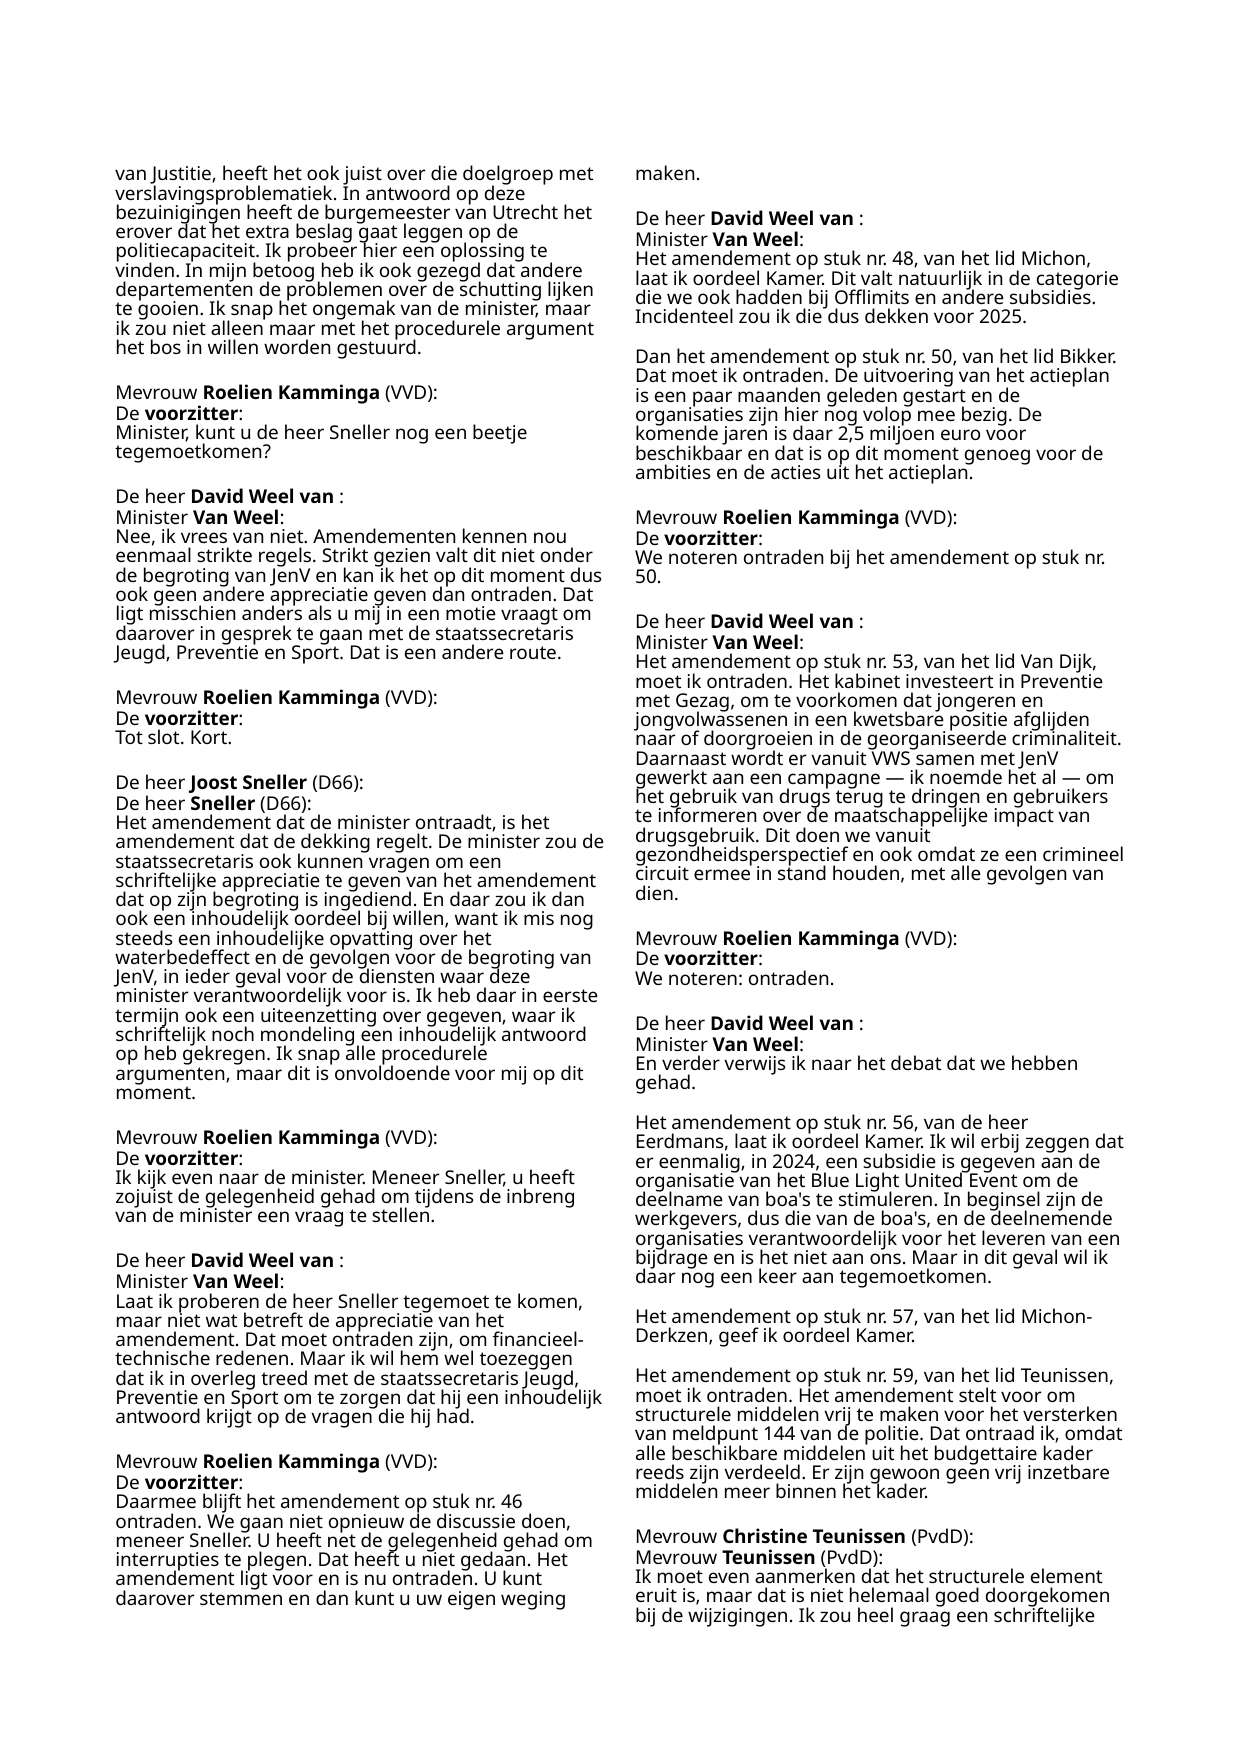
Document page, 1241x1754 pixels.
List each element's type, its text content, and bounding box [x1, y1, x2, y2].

text Dan het amendement op stuk nr. 50, van het lid Bikker. Dat moet ik ontraden. De uitvoering van het actieplan is een paar maanden geleden gestart en de organisaties zijn hier nog volop mee bezig. De komende jaren is daar 2,5 miljoen euro voor beschikbaar en dat is op dit moment genoeg voor de ambities en de acties uit het actieplan. [635, 348, 1125, 483]
text Minister Van Weel: [635, 231, 1125, 250]
text Mevrouw Roelien Kamminga (VVD): [115, 1448, 605, 1474]
text Daarmee blijft het amendement op stuk nr. 46 ontraden. We gaan niet opnieuw de discussie doen, meneer Sneller. U heeft net de gelegenheid gehad om interrupties te plegen. Dat heeft u niet gedaan. Het amendement ligt voor en is nu ontraden. U kunt daarover stemmen en dan kunt u uw eigen weging [115, 1493, 605, 1609]
text Het amendement op stuk nr. 48, van het lid Michon, laat ik oordeel Kamer. Dit valt natuurlijk in de categorie die we ook hadden bij Offlimits en andere subsidies. Incidenteel zou ik die dus dekken voor 2025. [635, 250, 1125, 327]
text Minister Van Weel: [115, 509, 605, 528]
text De heer David Weel van : [115, 1248, 605, 1273]
text De heer David Weel van : [635, 1010, 1125, 1036]
text De heer David Weel van : [635, 608, 1125, 634]
text Nee, ik vrees van niet. Amendementen kennen nou eenmaal strikte regels. Strikt gezien valt dit niet onder de begroting van JenV en kan ik het op dit moment dus ook geen andere appreciatie geven dan ontraden. Dat ligt misschien anders als u mij in een motie vraagt om daarover in gesprek te gaan met de staatssecretaris Jeugd, Preventie en Sport. Dat is een andere route. [115, 528, 605, 663]
text En verder verwijs ik naar het debat dat we hebben gehad. [635, 1055, 1125, 1093]
text De heer Sneller (D66): [115, 795, 605, 814]
text Mevrouw Roelien Kamminga (VVD): [635, 925, 1125, 950]
text Het amendement op stuk nr. 57, van het lid Michon-Derkzen, geef ik oordeel Kamer. [635, 1308, 1125, 1347]
text Minister, kunt u de heer Sneller nog een beetje tegemoetkomen? [115, 424, 605, 462]
text Tot slot. Kort. [115, 729, 605, 748]
text Minister Van Weel: [635, 1036, 1125, 1055]
text De voorzitter: [115, 710, 605, 729]
text De voorzitter: [115, 1474, 605, 1493]
text Mevrouw Roelien Kamminga (VVD): [115, 379, 605, 404]
text De voorzitter: [635, 950, 1125, 970]
text Het amendement dat de minister ontraadt, is het amendement dat de dekking regelt. De minister zou de staatssecretaris ook kunnen vragen om een schriftelijke appreciatie te geven van het amendement dat op zijn begroting is ingediend. En daar zou ik dan ook een inhoudelijk oordeel bij willen, want ik mis nog steeds een inhoudelijke opvatting over het waterbedeffect en de gevolgen voor de begroting van JenV, in ieder geval voor de diensten waar deze minister verantwoordelijk voor is. Ik heb daar in eerste termijn ook een uiteenzetting over gegeven, waar ik schriftelijk noch mondeling een inhoudelijk antwoord op heb gekregen. Ik snap alle procedurele argumenten, maar dit is onvoldoende voor mij op dit moment. [115, 814, 605, 1103]
text Het amendement op stuk nr. 53, van het lid Van Dijk, moet ik ontraden. Het kabinet investeert in Preventie met Gezag, om te voorkomen dat jongeren en jongvolwassenen in een kwetsbare positie afglijden naar of doorgroeien in de georganiseerde criminaliteit. Daarnaast wordt er vanuit VWS samen met JenV gewerkt aan een campagne — ik noemde het al — om het gebruik van drugs terug te dringen en gebruikers te informeren over de maatschappelijke impact van drugsgebruik. Dit doen we vanuit gezondheidsperspectief en ook omdat ze een crimineel circuit ermee in stand houden, met alle gevolgen van dien. [635, 653, 1125, 904]
text Het amendement op stuk nr. 59, van het lid Teunissen, moet ik ontraden. Het amendement stelt voor om structurele middelen vrij te maken voor het versterken van meldpunt 144 van de politie. Dat ontraad ik, omdat alle beschikbare middelen uit het budgettaire kader reeds zijn verdeeld. Er zijn gewoon geen vrij inzetbare middelen meer binnen het kader. [635, 1367, 1125, 1502]
text Ik moet even aanmerken dat het structurele element eruit is, maar dat is niet helemaal goed doorgekomen bij de wijzigingen. Ik zou heel graag een schriftelijke [635, 1568, 1125, 1626]
text Minister Van Weel: [635, 634, 1125, 653]
text maken. [635, 165, 1125, 184]
text Laat ik proberen de heer Sneller tegemoet te komen, maar niet wat betreft de appreciatie van het amendement. Dat moet ontraden zijn, om financieel-technische redenen. Maar ik wil hem wel toezeggen dat ik in overleg treed met de staatssecretaris Jeugd, Preventie en Sport om te zorgen dat hij een inhoudelijk antwoord krijgt op de vragen die hij had. [115, 1293, 605, 1427]
text Het amendement op stuk nr. 56, van de heer Eerdmans, laat ik oordeel Kamer. Ik wil erbij zeggen dat er eenmalig, in 2024, een subsidie is gegeven aan de organisatie van het Blue Light United Event om de deelname van boa's te stimuleren. In beginsel zijn de werkgevers, dus die van de boa's, en de deelnemende organisaties verantwoordelijk voor het leveren van een bijdrage en is het niet aan ons. Maar in dit geval wil ik daar nog een keer aan tegemoetkomen. [635, 1114, 1125, 1287]
text De heer David Weel van : [115, 483, 605, 509]
text De heer David Weel van : [635, 205, 1125, 231]
text De voorzitter: [115, 404, 605, 424]
text We noteren: ontraden. [635, 970, 1125, 989]
text van Justitie, heeft het ook juist over die doelgroep met verslavingsproblematiek. In antwoord op deze bezuinigingen heeft de burgemeester van Utrecht het erover dat het extra beslag gaat leggen op de politiecapaciteit. Ik probeer hier een oplossing te vinden. In mijn betoog heb ik ook gezegd dat andere departementen de problemen over de schutting lijken te gooien. Ik snap het ongemak van de minister, maar ik zou niet alleen maar met het procedurele argument het bos in willen worden gestuurd. [115, 165, 605, 358]
text De heer Joost Sneller (D66): [115, 769, 605, 795]
text De voorzitter: [115, 1150, 605, 1169]
text Mevrouw Roelien Kamminga (VVD): [115, 684, 605, 710]
text Mevrouw Teunissen (PvdD): [635, 1549, 1125, 1568]
text We noteren ontraden bij het amendement op stuk nr. 50. [635, 549, 1125, 587]
text Mevrouw Christine Teunissen (PvdD): [635, 1523, 1125, 1549]
text Mevrouw Roelien Kamminga (VVD): [635, 504, 1125, 530]
text De voorzitter: [635, 530, 1125, 549]
text Ik kijk even naar de minister. Meneer Sneller, u heeft zojuist de gelegenheid gehad om tijdens de inbreng van de minister een vraag te stellen. [115, 1169, 605, 1227]
text Mevrouw Roelien Kamminga (VVD): [115, 1124, 605, 1150]
text Minister Van Weel: [115, 1273, 605, 1293]
